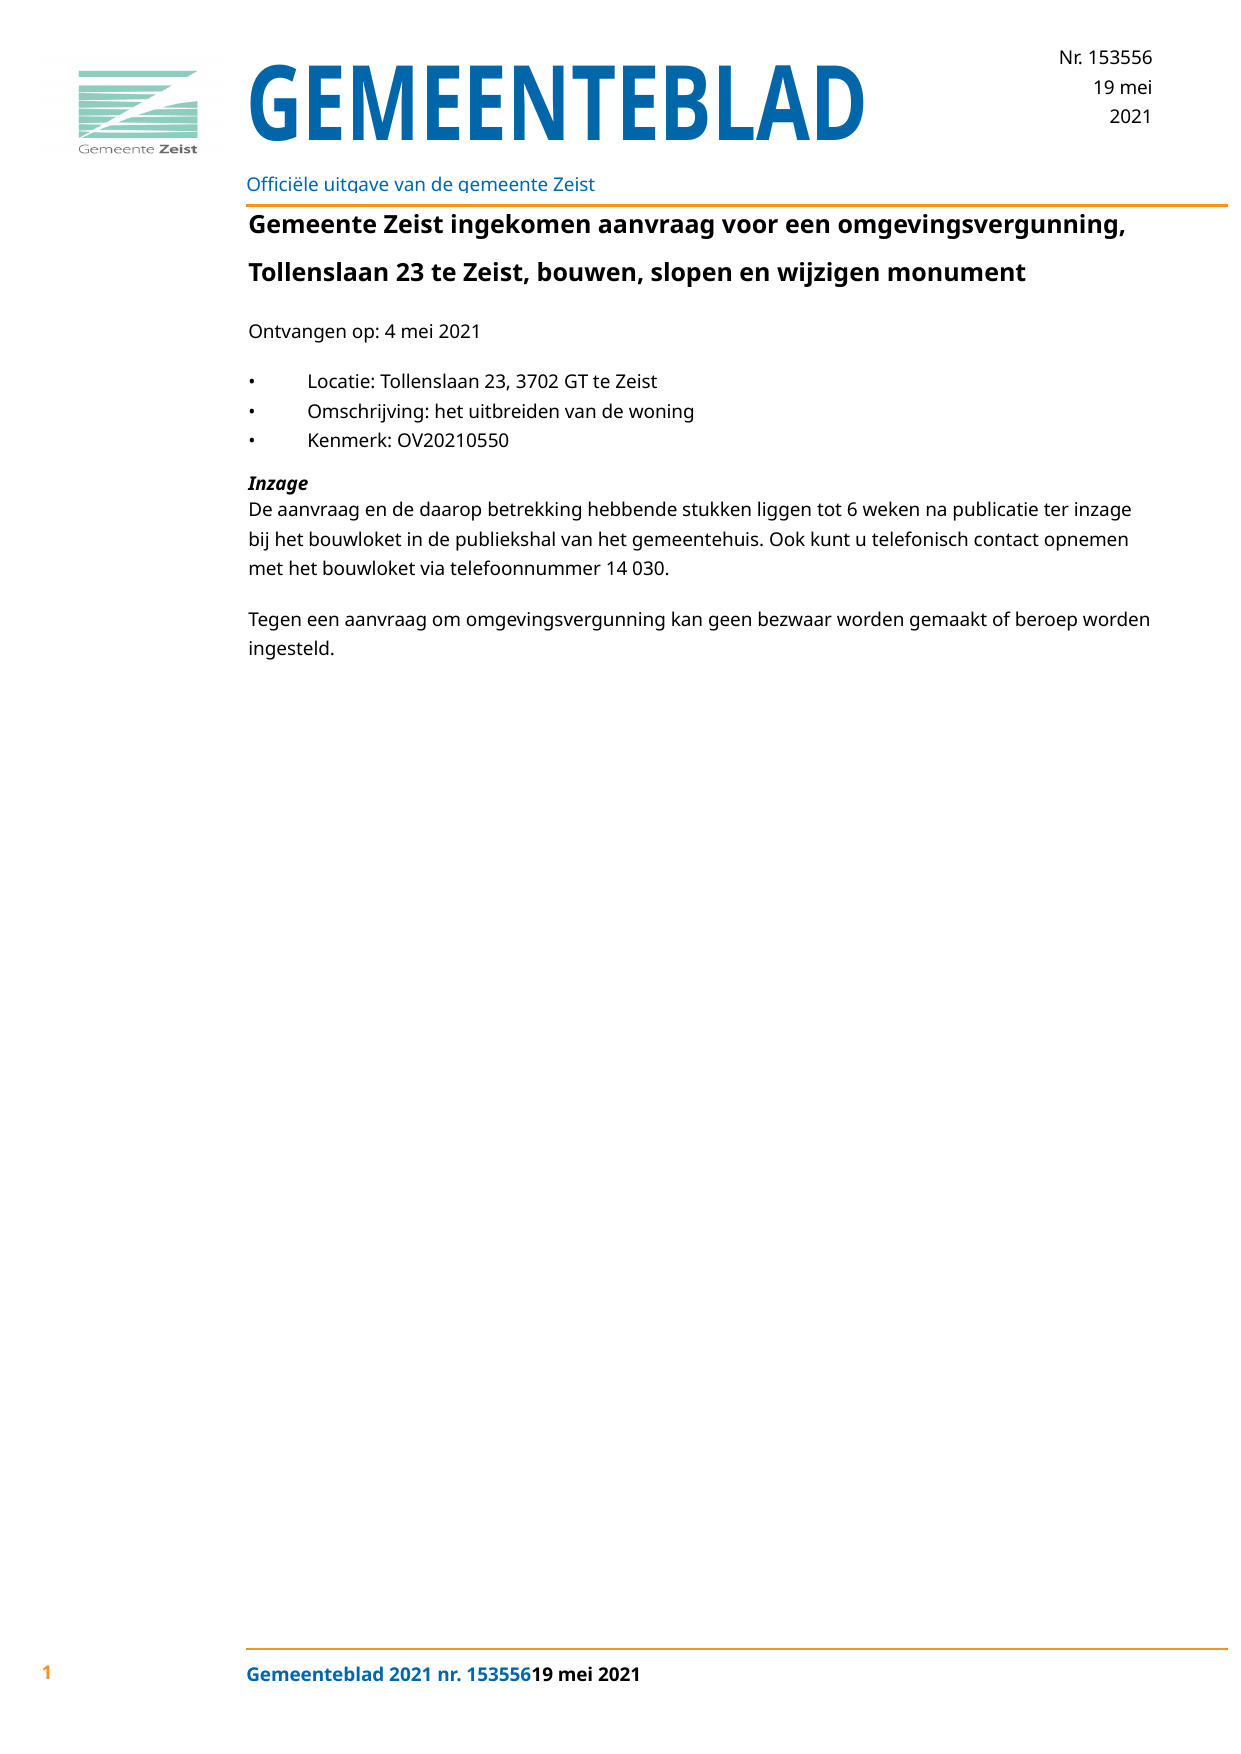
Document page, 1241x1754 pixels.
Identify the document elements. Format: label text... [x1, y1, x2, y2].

text De aanvraag en de daarop betrekking hebbende stukken liggen tot 6 weken na publicatie ter inzage bij het bouwloket in de publiekshal van het gemeentehuis. Ook kunt u telefonisch contact opnemen met het bouwloket via telefoonnummer 14 030. [248, 496, 1152, 581]
text Inzage [248, 471, 1152, 496]
text Tegen een aanvraag om omgevingsvergunning kan geen bezwaar worden gemaakt of beroep worden ingesteld. [248, 606, 1152, 661]
text Ontvangen op: 4 mei 2021 [248, 318, 1152, 344]
picture [41, 47, 231, 172]
list Kenmerk: OV20210550 [248, 427, 1152, 453]
text Gemeente Zeist ingekomen aanvraag voor een omgevingsvergunning, Tollenslaan 23 te Zeist, bouwen, slopen en wijzigen monument [248, 207, 1152, 288]
list Omschrijving: het uitbreiden van de woning [248, 398, 1152, 424]
list Locatie: Tollenslaan 23, 3702 GT te Zeist [248, 368, 1152, 394]
